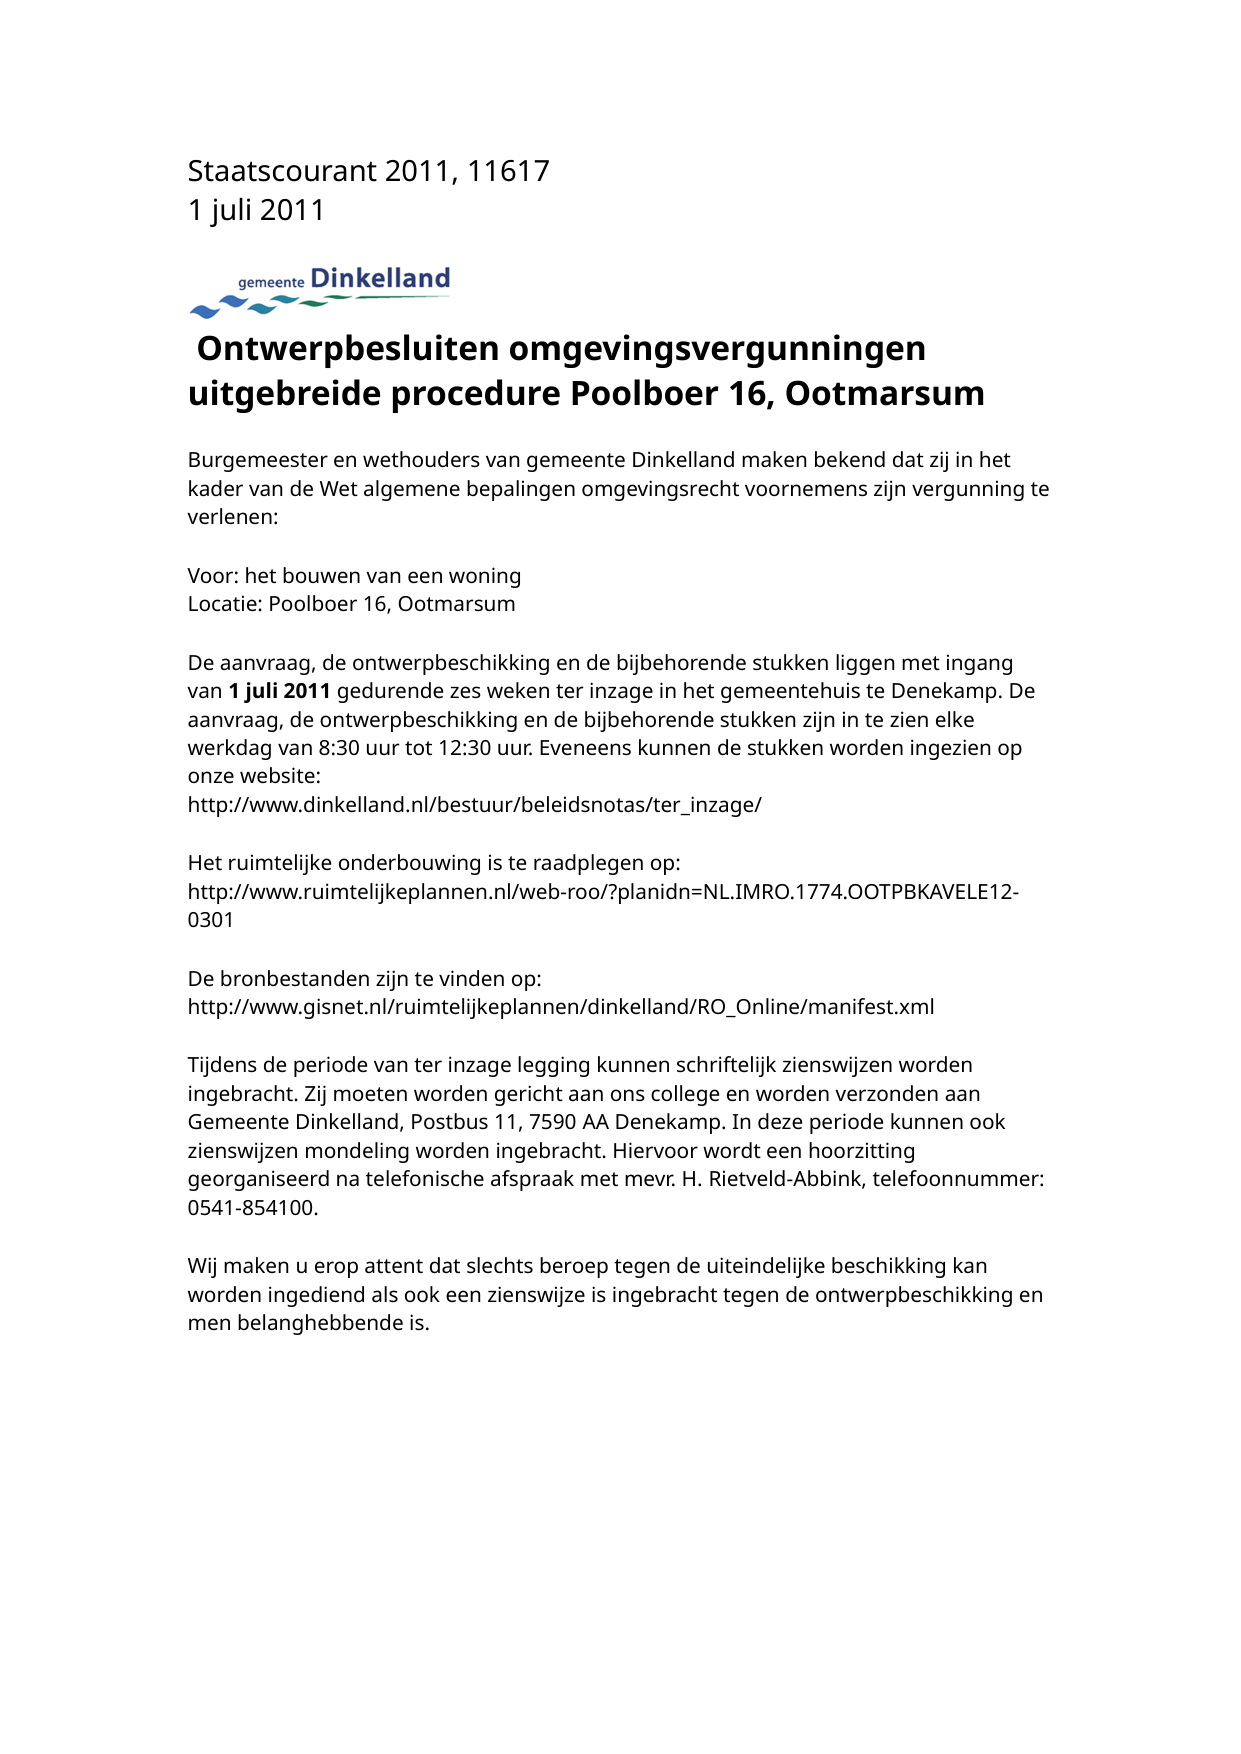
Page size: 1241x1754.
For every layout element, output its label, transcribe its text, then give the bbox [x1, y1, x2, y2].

text Wij maken u erop attent dat slechts beroep tegen de uiteindelijke beschikking kan worden ingediend als ook een zienswijze is ingebracht tegen de ontwerpbeschikking en men belanghebbende is. [187, 1251, 1053, 1337]
text http://www.gisnet.nl/ruimtelijkeplannen/dinkelland/RO_Online/manifest.xml [187, 992, 1053, 1021]
picture [187, 258, 454, 325]
text Voor: het bouwen van een woning [187, 561, 1053, 589]
subtitle Ontwerpbesluiten omgevingsvergunningen uitgebreide procedure Poolboer 16, Ootmarsum [187, 271, 1053, 416]
text Staatscourant 2011, 11617 [187, 150, 1053, 190]
text Het ruimtelijke onderbouwing is te raadplegen op: [187, 848, 1053, 877]
text 1 juli 2011 [187, 190, 1053, 229]
text Tijdens de periode van ter inzage legging kunnen schriftelijk zienswijzen worden ingebracht. Zij moeten worden gericht aan ons college en worden verzonden aan Gemeente Dinkelland, Postbus 11, 7590 AA Denekamp. In deze periode kunnen ook zienswijzen mondeling worden ingebracht. Hiervoor wordt een hoorzitting georganiseerd na telefonische afspraak met mevr. H. Rietveld-Abbink, telefoonnummer: 0541-854100. [187, 1051, 1053, 1221]
text De bronbestanden zijn te vinden op: [187, 964, 1053, 992]
text De aanvraag, de ontwerpbeschikking en de bijbehorende stukken liggen met ingang van 1 juli 2011 gedurende zes weken ter inzage in het gemeentehuis te Denekamp. De aanvraag, de ontwerpbeschikking en de bijbehorende stukken zijn in te zien elke werkdag van 8:30 uur tot 12:30 uur. Eveneens kunnen de stukken worden ingezien op onze website: [187, 648, 1053, 790]
text Locatie: Poolboer 16, Ootmarsum [187, 589, 1053, 618]
text http://www.dinkelland.nl/bestuur/beleidsnotas/ter_inzage/ [187, 790, 1053, 818]
text Burgemeester en wethouders van gemeente Dinkelland maken bekend dat zij in het kader van de Wet algemene bepalingen omgevingsrecht voornemens zijn vergunning te verlenen: [187, 446, 1053, 531]
text http://www.ruimtelijkeplannen.nl/web-roo/?planidn=NL.IMRO.1774.OOTPBKAVELE12-0301 [187, 877, 1053, 934]
